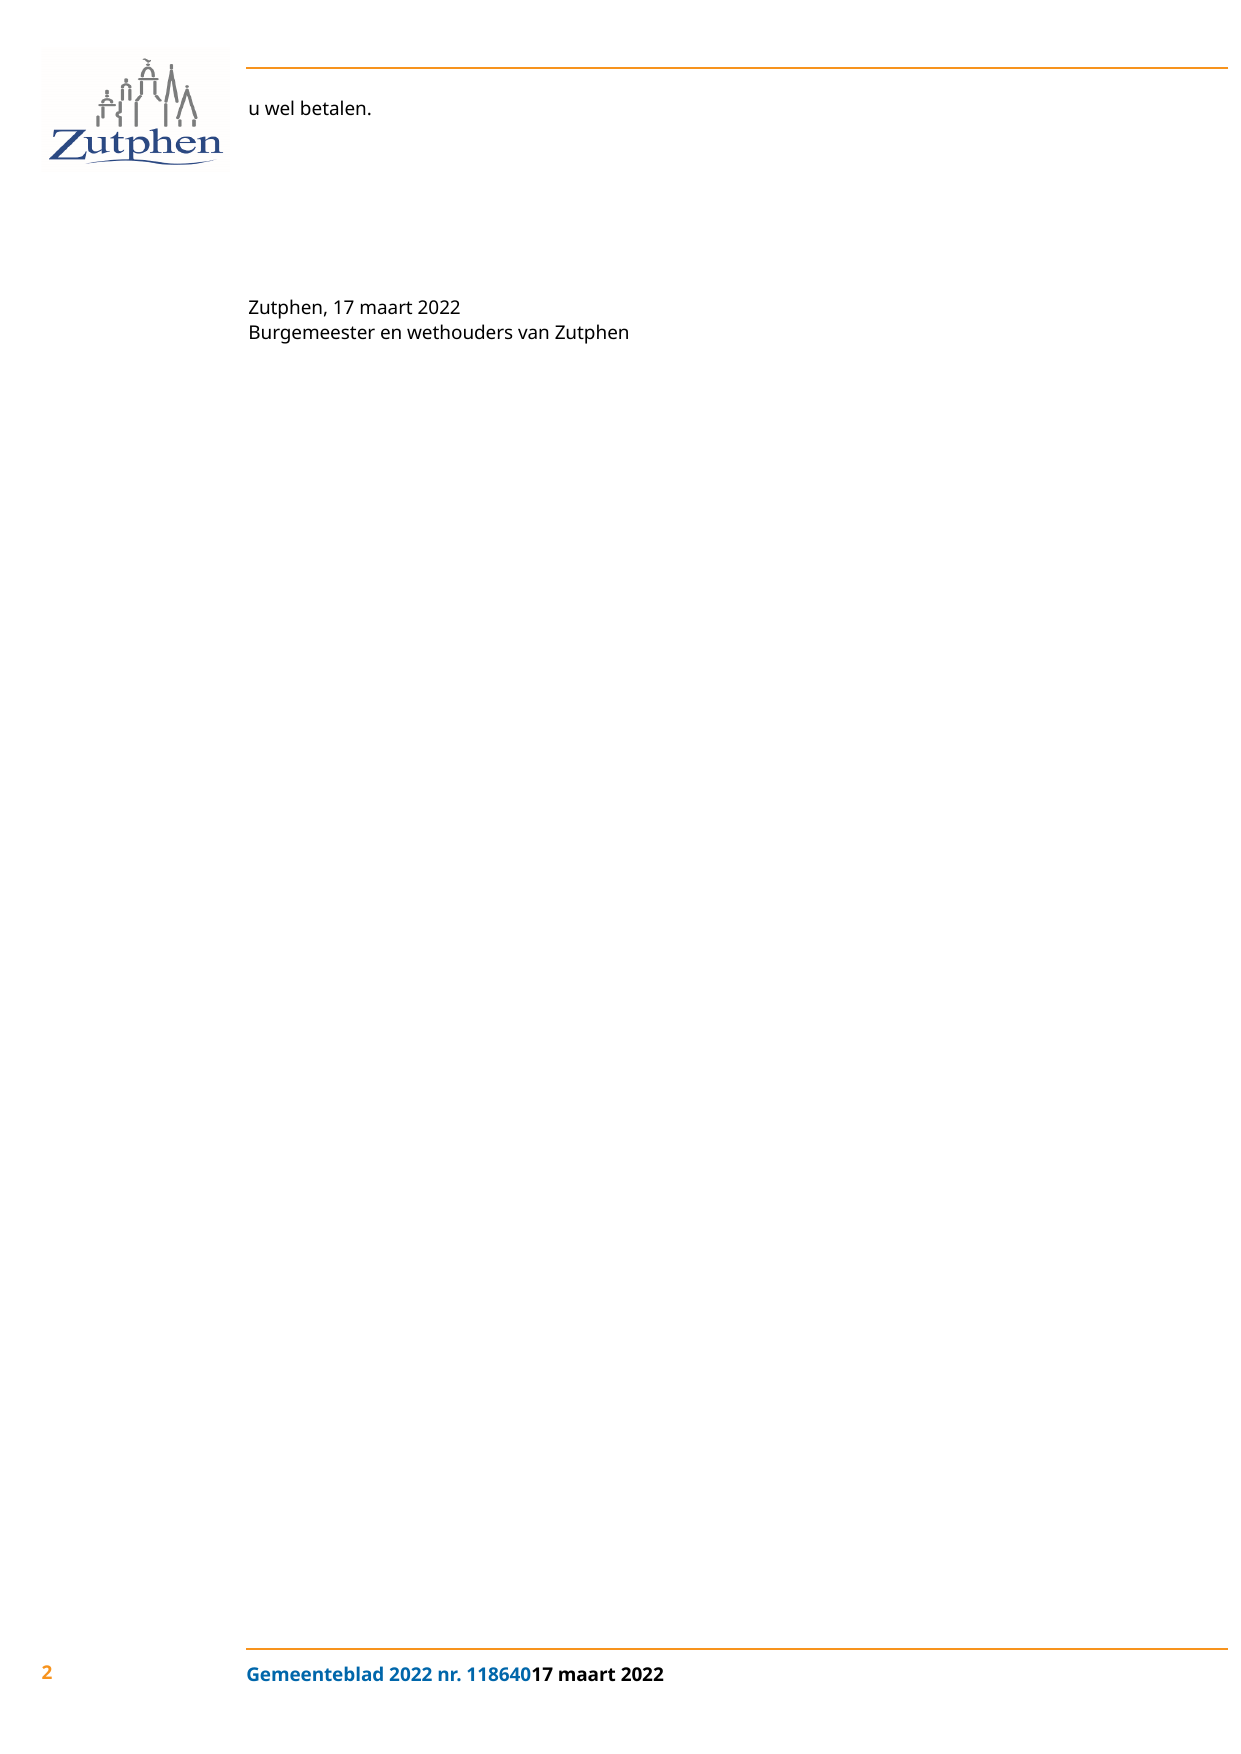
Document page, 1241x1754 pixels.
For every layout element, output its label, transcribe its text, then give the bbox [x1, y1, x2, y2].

text Zutphen, 17 maart 2022 [248, 294, 1152, 319]
picture [41, 47, 231, 172]
text Burgemeester en wethouders van Zutphen [248, 319, 1152, 345]
text u wel betalen. [248, 95, 1152, 121]
